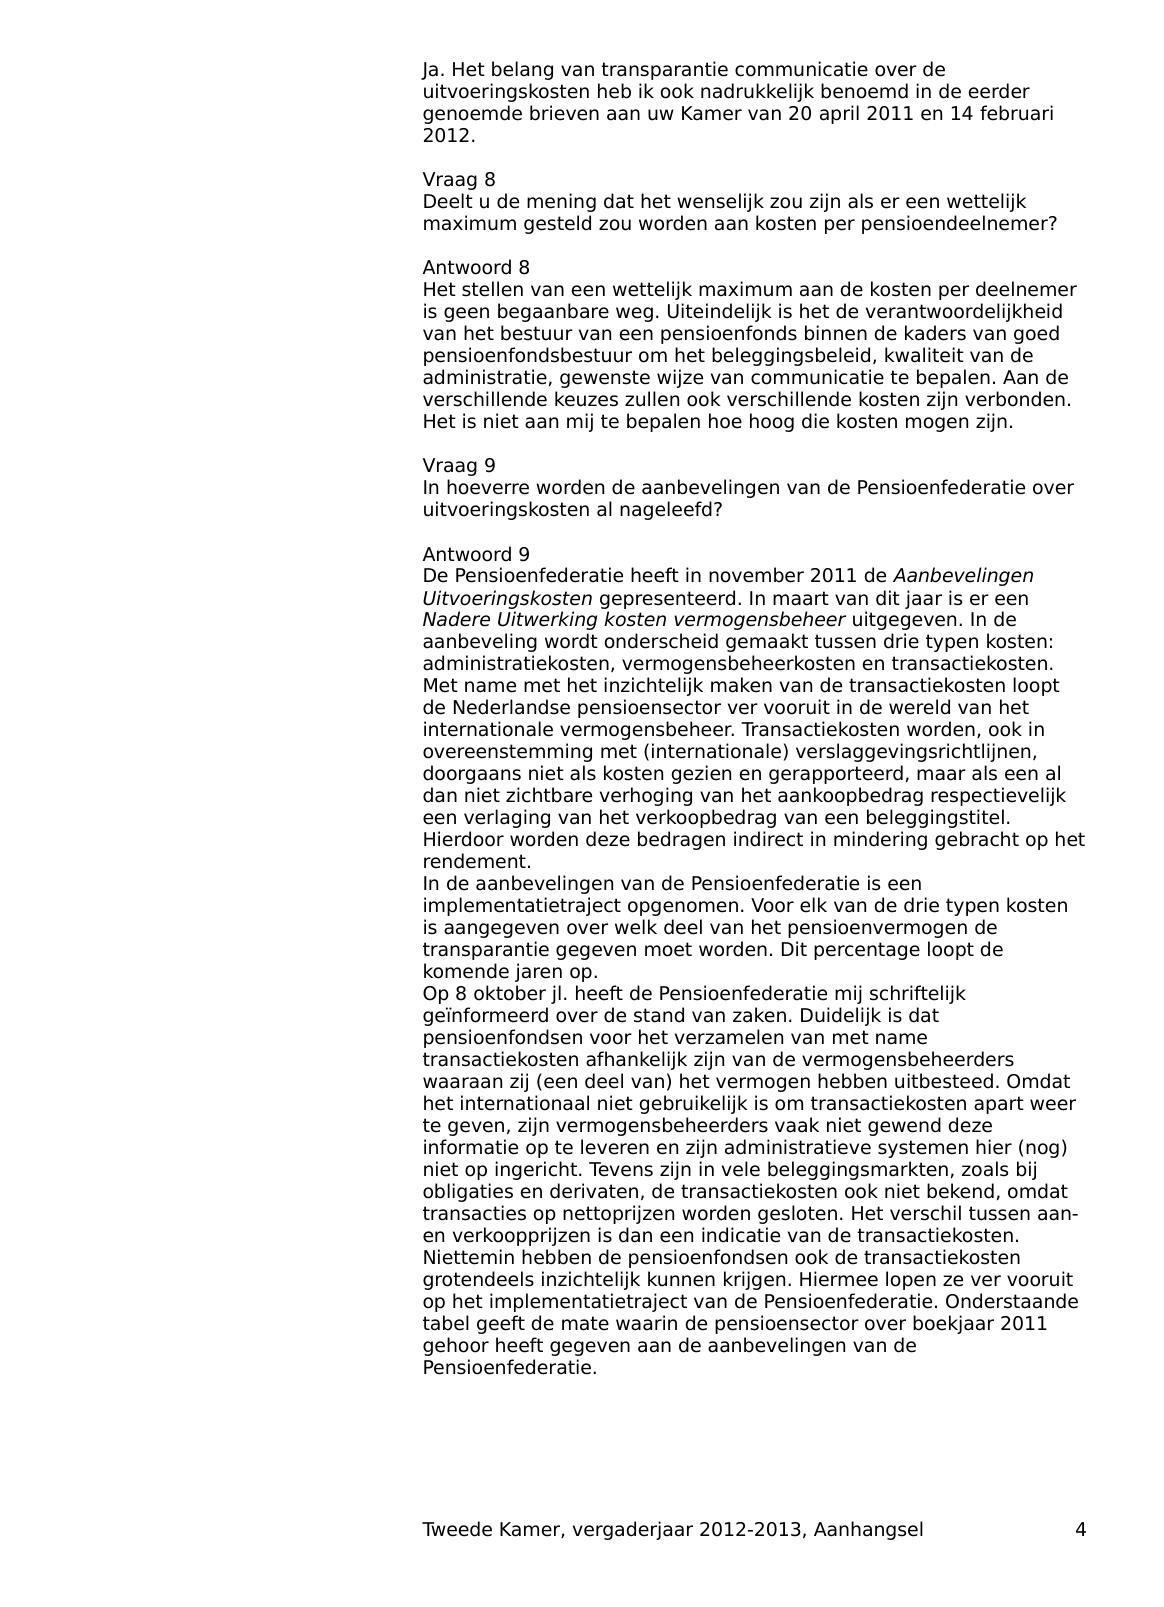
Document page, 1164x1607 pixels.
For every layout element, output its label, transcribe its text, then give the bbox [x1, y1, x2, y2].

text Vraag 9 [422, 455, 1087, 477]
text In de aanbevelingen van de Pensioenfederatie is een implementatietraject opgenomen. Voor elk van de drie typen kosten is aangegeven over welk deel van het pensioenvermogen de transparantie gegeven moet worden. Dit percentage loopt de komende jaren op. [422, 873, 1087, 983]
text In hoeverre worden de aanbevelingen van de Pensioenfederatie over uitvoeringskosten al nageleefd? [422, 477, 1087, 521]
text Antwoord 9 [422, 543, 1087, 565]
text Deelt u de mening dat het wenselijk zou zijn als er een wettelijk maximum gesteld zou worden aan kosten per pensioendeelnemer? [422, 191, 1087, 235]
text Op 8 oktober jl. heeft de Pensioenfederatie mij schriftelijk geïnformeerd over de stand van zaken. Duidelijk is dat pensioenfondsen voor het verzamelen van met name transactiekosten afhankelijk zijn van de vermogensbeheerders waaraan zij (een deel van) het vermogen hebben uitbesteed. Omdat het internationaal niet gebruikelijk is om transactiekosten apart weer te geven, zijn vermogensbeheerders vaak niet gewend deze informatie op te leveren en zijn administratieve systemen hier (nog) niet op ingericht. Tevens zijn in vele beleggingsmarkten, zoals bij obligaties en derivaten, de transactiekosten ook niet bekend, omdat transacties op nettoprijzen worden gesloten. Het verschil tussen aan- en verkoopprijzen is dan een indicatie van de transactiekosten. Niettemin hebben de pensioenfondsen ook de transactiekosten grotendeels inzichtelijk kunnen krijgen. Hiermee lopen ze ver vooruit op het implementatietraject van de Pensioenfederatie. Onderstaande tabel geeft de mate waarin de pensioensector over boekjaar 2011 gehoor heeft gegeven aan de aanbevelingen van de Pensioenfederatie. [422, 983, 1087, 1379]
text Het stellen van een wettelijk maximum aan de kosten per deelnemer is geen begaanbare weg. Uiteindelijk is het de verantwoordelijkheid van het bestuur van een pensioenfonds binnen de kaders van goed pensioenfondsbestuur om het beleggingsbeleid, kwaliteit van de administratie, gewenste wijze van communicatie te bepalen. Aan de verschillende keuzes zullen ook verschillende kosten zijn verbonden. Het is niet aan mij te bepalen hoe hoog die kosten mogen zijn. [422, 279, 1087, 433]
text Ja. Het belang van transparantie communicatie over de uitvoeringskosten heb ik ook nadrukkelijk benoemd in de eerder genoemde brieven aan uw Kamer van 20 april 2011 en 14 februari 2012. [422, 59, 1087, 147]
text Antwoord 8 [422, 257, 1087, 279]
text De Pensioenfederatie heeft in november 2011 de Aanbevelingen Uitvoeringskosten gepresenteerd. In maart van dit jaar is er een Nadere Uitwerking kosten vermogensbeheer uitgegeven. In de aanbeveling wordt onderscheid gemaakt tussen drie typen kosten: administratiekosten, vermogensbeheerkosten en transactiekosten. Met name met het inzichtelijk maken van de transactiekosten loopt de Nederlandse pensioensector ver vooruit in de wereld van het internationale vermogensbeheer. Transactiekosten worden, ook in overeenstemming met (internationale) verslaggevingsrichtlijnen, doorgaans niet als kosten gezien en gerapporteerd, maar als een al dan niet zichtbare verhoging van het aankoopbedrag respectievelijk een verlaging van het verkoopbedrag van een beleggingstitel. Hierdoor worden deze bedragen indirect in mindering gebracht op het rendement. [422, 565, 1087, 873]
text Vraag 8 [422, 169, 1087, 191]
